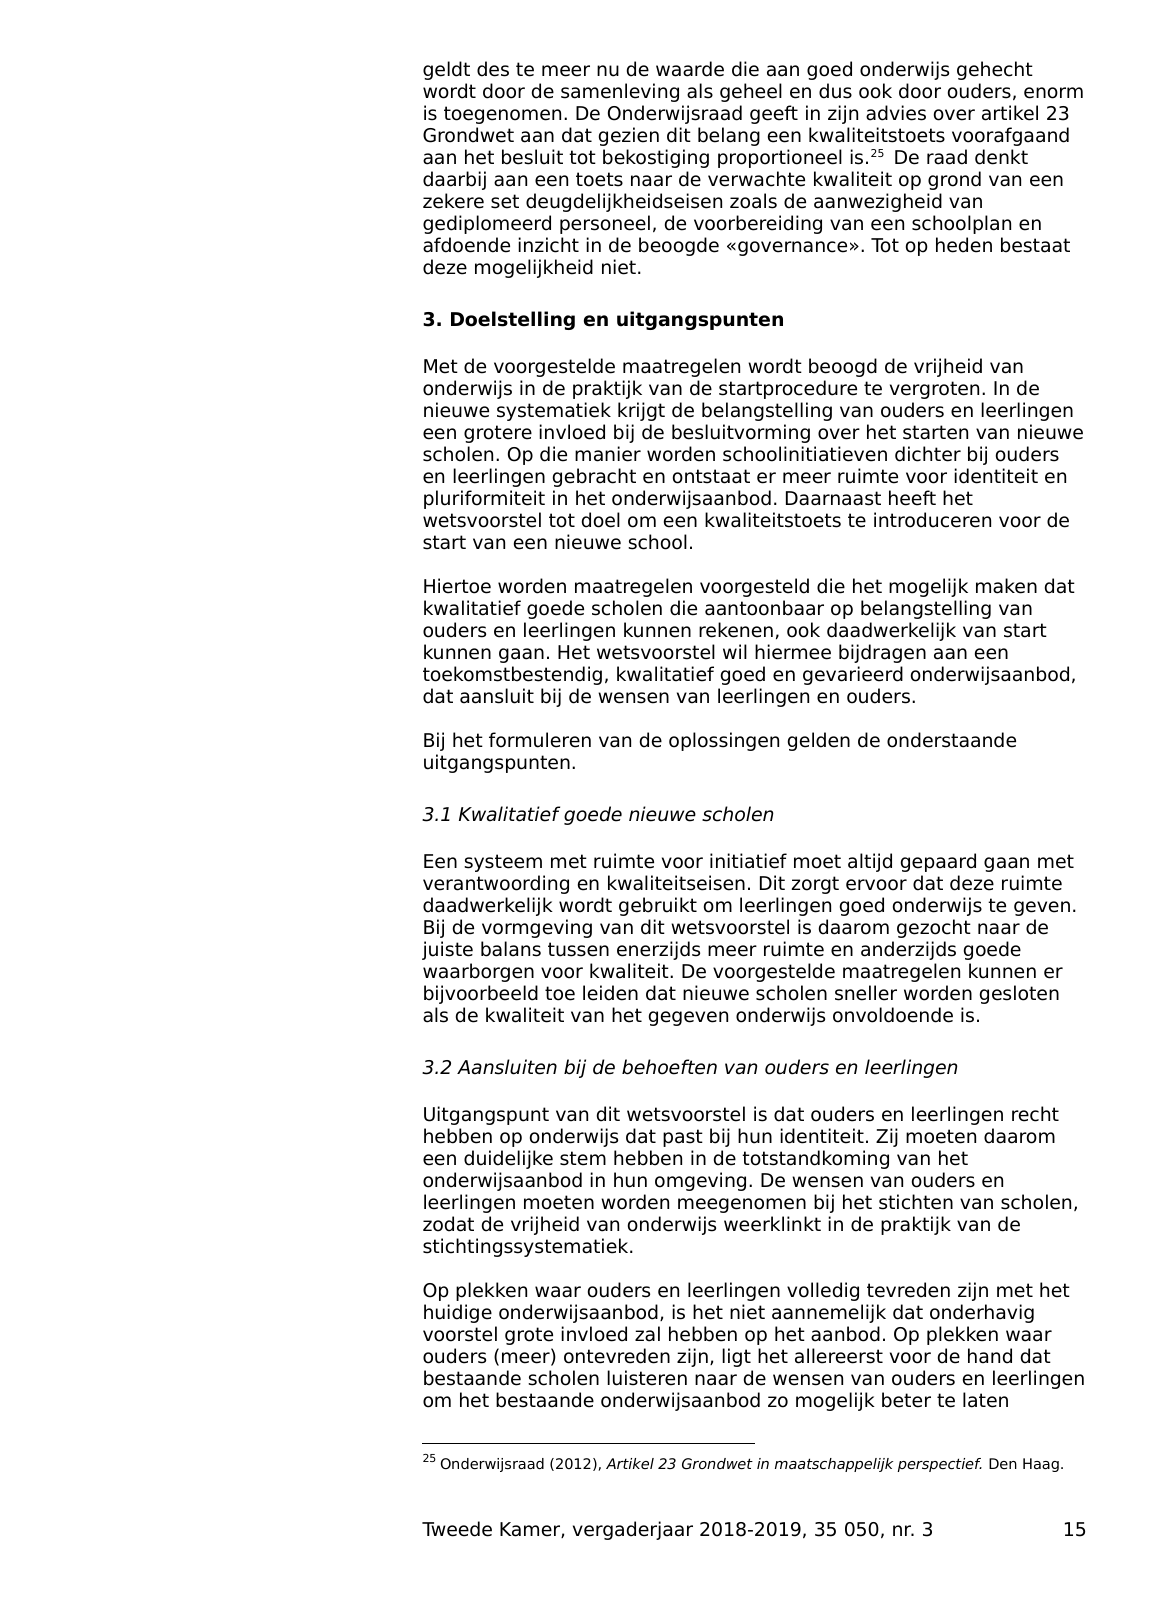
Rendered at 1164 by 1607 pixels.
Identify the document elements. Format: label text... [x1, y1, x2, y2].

subtitle 3.2 Aansluiten bij de behoeften van ouders en leerlingen [422, 1057, 1087, 1079]
subtitle 3.1 Kwalitatief goede nieuwe scholen [422, 804, 1087, 826]
text Uitgangspunt van dit wetsvoorstel is dat ouders en leerlingen recht hebben op onderwijs dat past bij hun identiteit. Zij moeten daarom een duidelijke stem hebben in de totstandkoming van het onderwijsaanbod in hun omgeving. De wensen van ouders en leerlingen moeten worden meegenomen bij het stichten van scholen, zodat de vrijheid van onderwijs weerklinkt in de praktijk van de stichtingssystematiek. [422, 1104, 1087, 1257]
text Hiertoe worden maatregelen voorgesteld die het mogelijk maken dat kwalitatief goede scholen die aantoonbaar op belangstelling van ouders en leerlingen kunnen rekenen, ook daadwerkelijk van start kunnen gaan. Het wetsvoorstel wil hiermee bijdragen aan een toekomstbestendig, kwalitatief goed en gevarieerd onderwijsaanbod, dat aansluit bij de wensen van leerlingen en ouders. [422, 576, 1087, 708]
text geldt des te meer nu de waarde die aan goed onderwijs gehecht wordt door de samenleving als geheel en dus ook door ouders, enorm is toegenomen. De Onderwijsraad geeft in zijn advies over artikel 23 Grondwet aan dat gezien dit belang een kwaliteitstoets voorafgaand aan het besluit tot bekostiging proportioneel is. De raad denkt daarbij aan een toets naar de verwachte kwaliteit op grond van een zekere set deugdelijkheidseisen zoals de aanwezigheid van gediplomeerd personeel, de voorbereiding van een schoolplan en afdoende inzicht in de beoogde «governance». Tot op heden bestaat deze mogelijkheid niet. [422, 59, 1087, 279]
text Bij het formuleren van de oplossingen gelden de onderstaande uitgangspunten. [422, 730, 1087, 774]
text Onderwijsraad (2012), Artikel 23 Grondwet in maatschappelijk perspectief. Den Haag. [422, 1452, 1087, 1474]
subtitle 3. Doelstelling en uitgangspunten [422, 309, 1087, 331]
text Met de voorgestelde maatregelen wordt beoogd de vrijheid van onderwijs in de praktijk van de startprocedure te vergroten. In de nieuwe systematiek krijgt de belangstelling van ouders en leerlingen een grotere invloed bij de besluitvorming over het starten van nieuwe scholen. Op die manier worden schoolinitiatieven dichter bij ouders en leerlingen gebracht en ontstaat er meer ruimte voor identiteit en pluriformiteit in het onderwijsaanbod. Daarnaast heeft het wetsvoorstel tot doel om een kwaliteitstoets te introduceren voor de start van een nieuwe school. [422, 356, 1087, 554]
text Een systeem met ruimte voor initiatief moet altijd gepaard gaan met verantwoording en kwaliteitseisen. Dit zorgt ervoor dat deze ruimte daadwerkelijk wordt gebruikt om leerlingen goed onderwijs te geven. Bij de vormgeving van dit wetsvoorstel is daarom gezocht naar de juiste balans tussen enerzijds meer ruimte en anderzijds goede waarborgen voor kwaliteit. De voorgestelde maatregelen kunnen er bijvoorbeeld toe leiden dat nieuwe scholen sneller worden gesloten als de kwaliteit van het gegeven onderwijs onvoldoende is. [422, 851, 1087, 1027]
text Op plekken waar ouders en leerlingen volledig tevreden zijn met het huidige onderwijsaanbod, is het niet aannemelijk dat onderhavig voorstel grote invloed zal hebben op het aanbod. Op plekken waar ouders (meer) ontevreden zijn, ligt het allereerst voor de hand dat bestaande scholen luisteren naar de wensen van ouders en leerlingen om het bestaande onderwijsaanbod zo mogelijk beter te laten [422, 1280, 1087, 1412]
